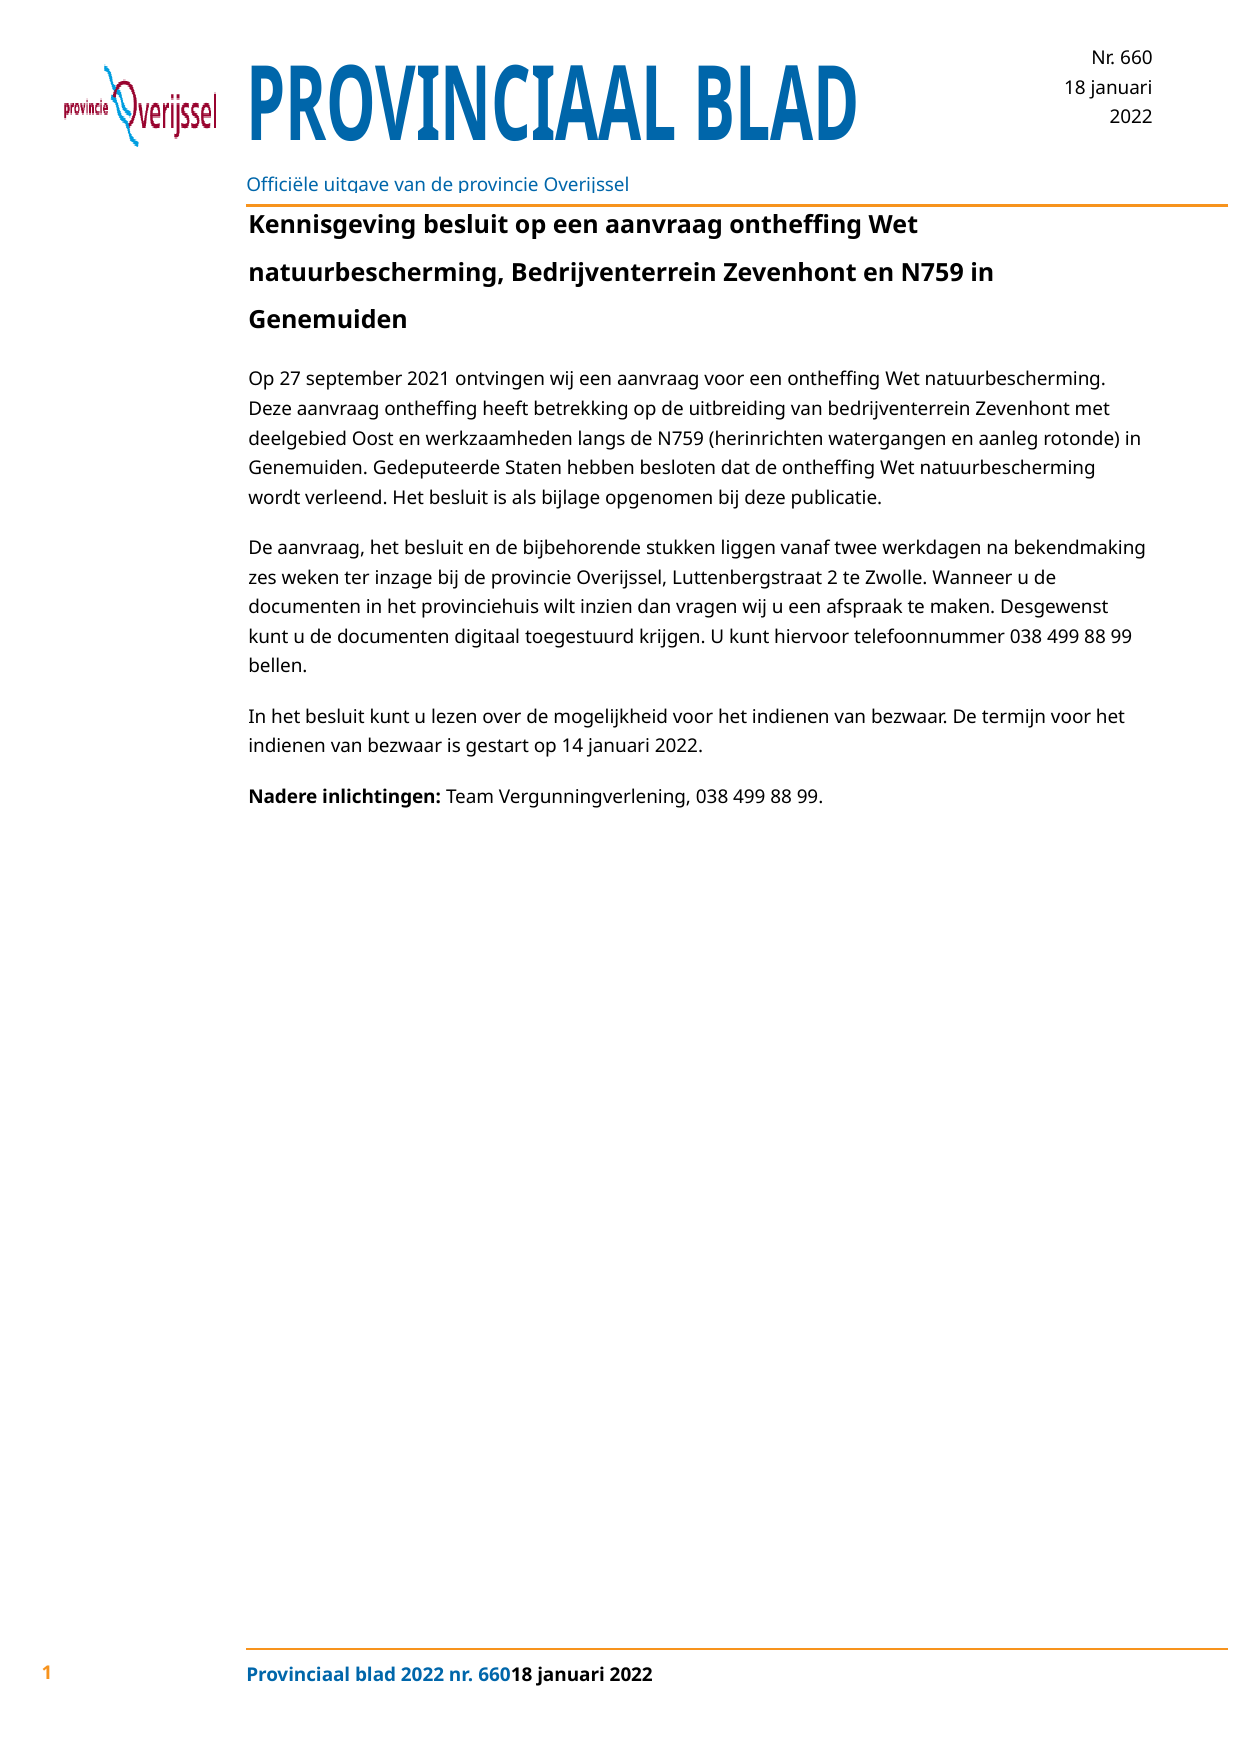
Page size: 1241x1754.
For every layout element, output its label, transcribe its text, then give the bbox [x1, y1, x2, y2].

text In het besluit kunt u lezen over de mogelijkheid voor het indienen van bezwaar. De termijn voor het indienen van bezwaar is gestart op 14 januari 2022. [248, 703, 1152, 758]
text De aanvraag, het besluit en de bijbehorende stukken liggen vanaf twee werkdagen na bekendmaking zes weken ter inzage bij de provincie Overijssel, Luttenbergstraat 2 te Zwolle. Wanneer u de documenten in het provinciehuis wilt inzien dan vragen wij u een afspraak te maken. Desgewenst kunt u de documenten digitaal toegestuurd krijgen. U kunt hiervoor telefoonnummer 038 499 88 99 bellen. [248, 534, 1152, 678]
text Op 27 september 2021 ontvingen wij een aanvraag voor een ontheffing Wet natuurbescherming. Deze aanvraag ontheffing heeft betrekking op de uitbreiding van bedrijventerrein Zevenhont met deelgebied Oost en werkzaamheden langs de N759 (herinrichten watergangen en aanleg rotonde) in Genemuiden. Gedeputeerde Staten hebben besloten dat de ontheffing Wet natuurbescherming wordt verleend. Het besluit is als bijlage opgenomen bij deze publicatie. [248, 366, 1152, 509]
text Nadere inlichtingen: Team Vergunningverlening, 038 499 88 99. [248, 783, 1152, 809]
picture [41, 47, 231, 172]
text Kennisgeving besluit op een aanvraag ontheffing Wet natuurbescherming, Bedrijventerrein Zevenhont en N759 in Genemuiden [248, 207, 1152, 336]
